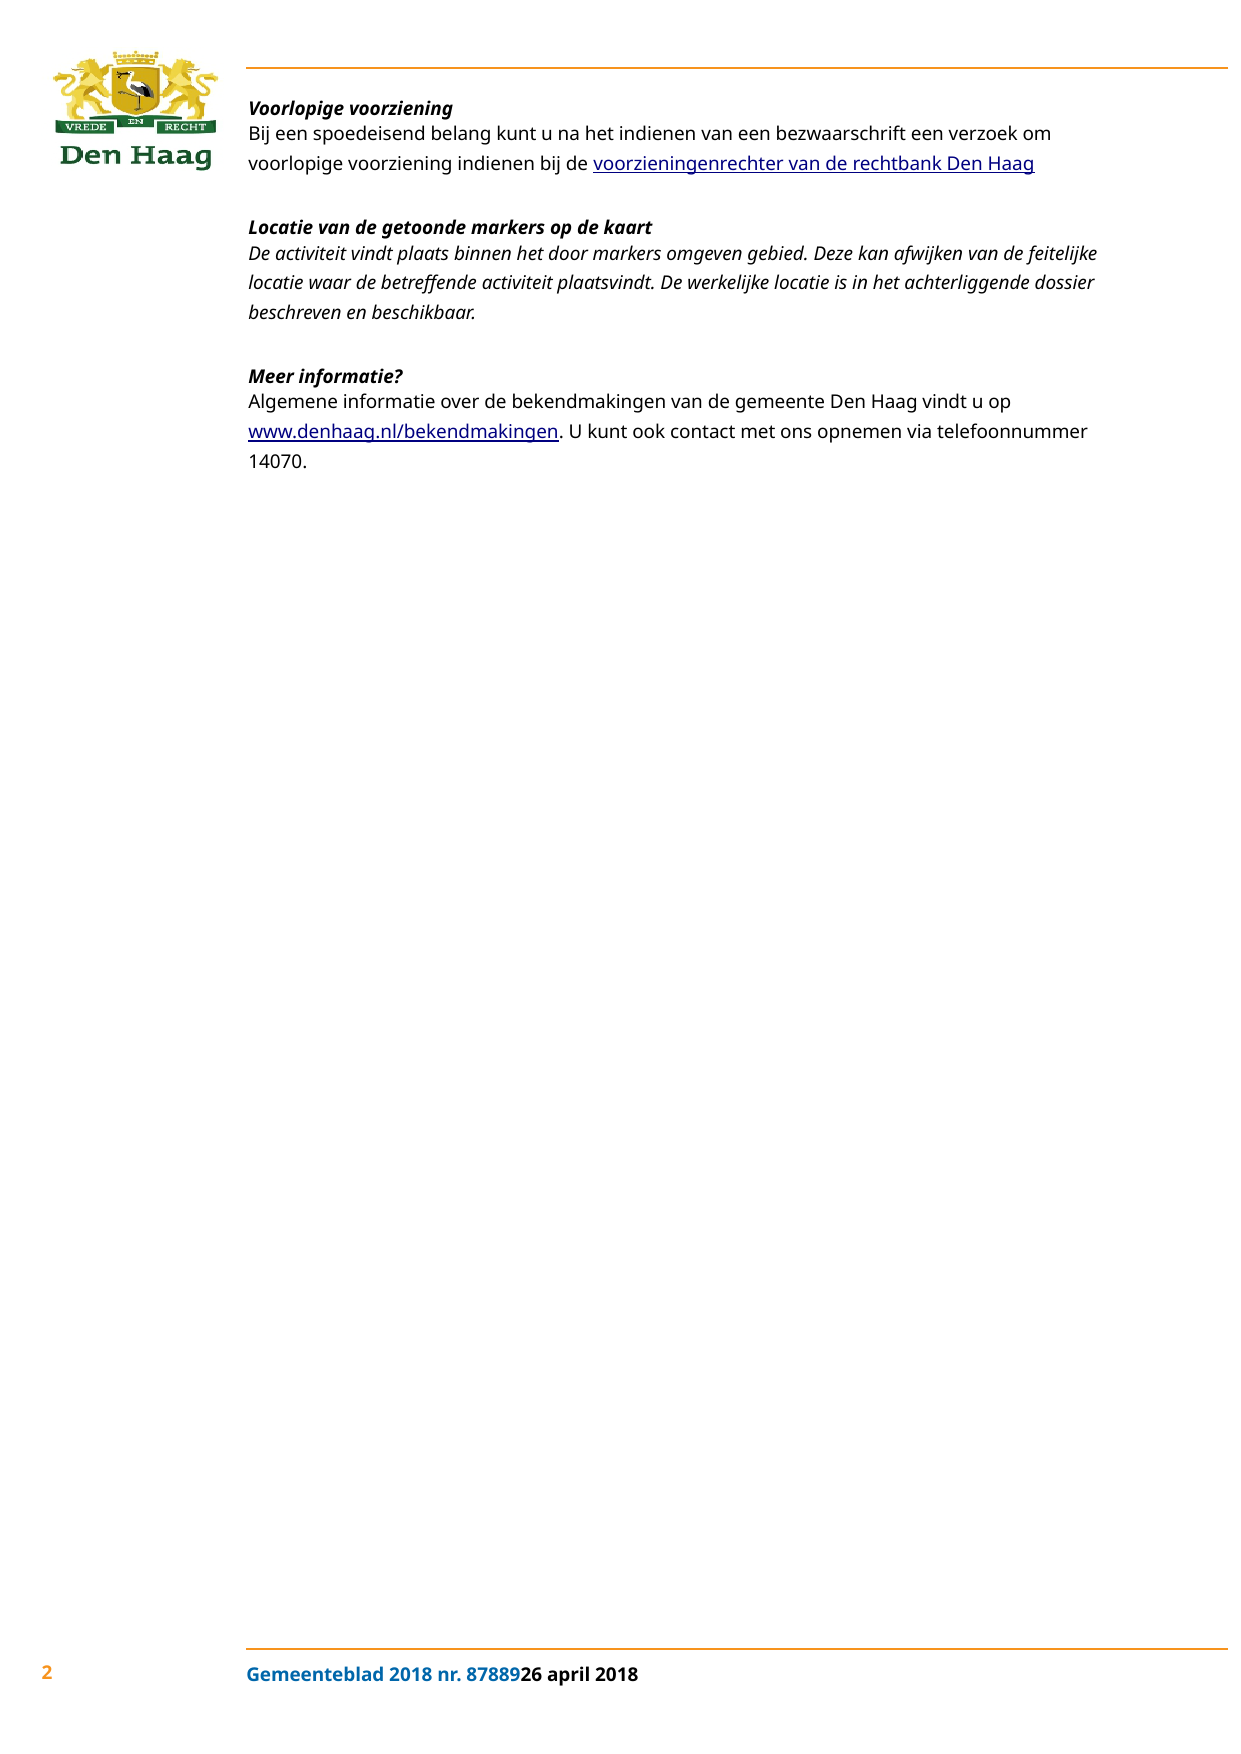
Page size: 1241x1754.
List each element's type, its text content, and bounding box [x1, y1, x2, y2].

text Meer informatie? [248, 363, 1152, 389]
text Algemene informatie over de bekendmakingen van de gemeente Den Haag vindt u op www.denhaag.nl/bekendmakingen. U kunt ook contact met ons opnemen via telefoonnummer 14070. [248, 389, 1152, 473]
text Voorlopige voorziening [248, 95, 1152, 121]
text Bij een spoedeisend belang kunt u na het indienen van een bezwaarschrift een verzoek om voorlopige voorziening indienen bij de voorzieningenrechter van de rechtbank Den Haag [248, 121, 1152, 176]
text Locatie van de getoonde markers op de kaart [248, 214, 1152, 240]
picture [41, 47, 231, 172]
text De activiteit vindt plaats binnen het door markers omgeven gebied. Deze kan afwijken van de feitelijke locatie waar de betreffende activiteit plaatsvindt. De werkelijke locatie is in het achterliggende dossier beschreven en beschikbaar. [248, 240, 1152, 325]
